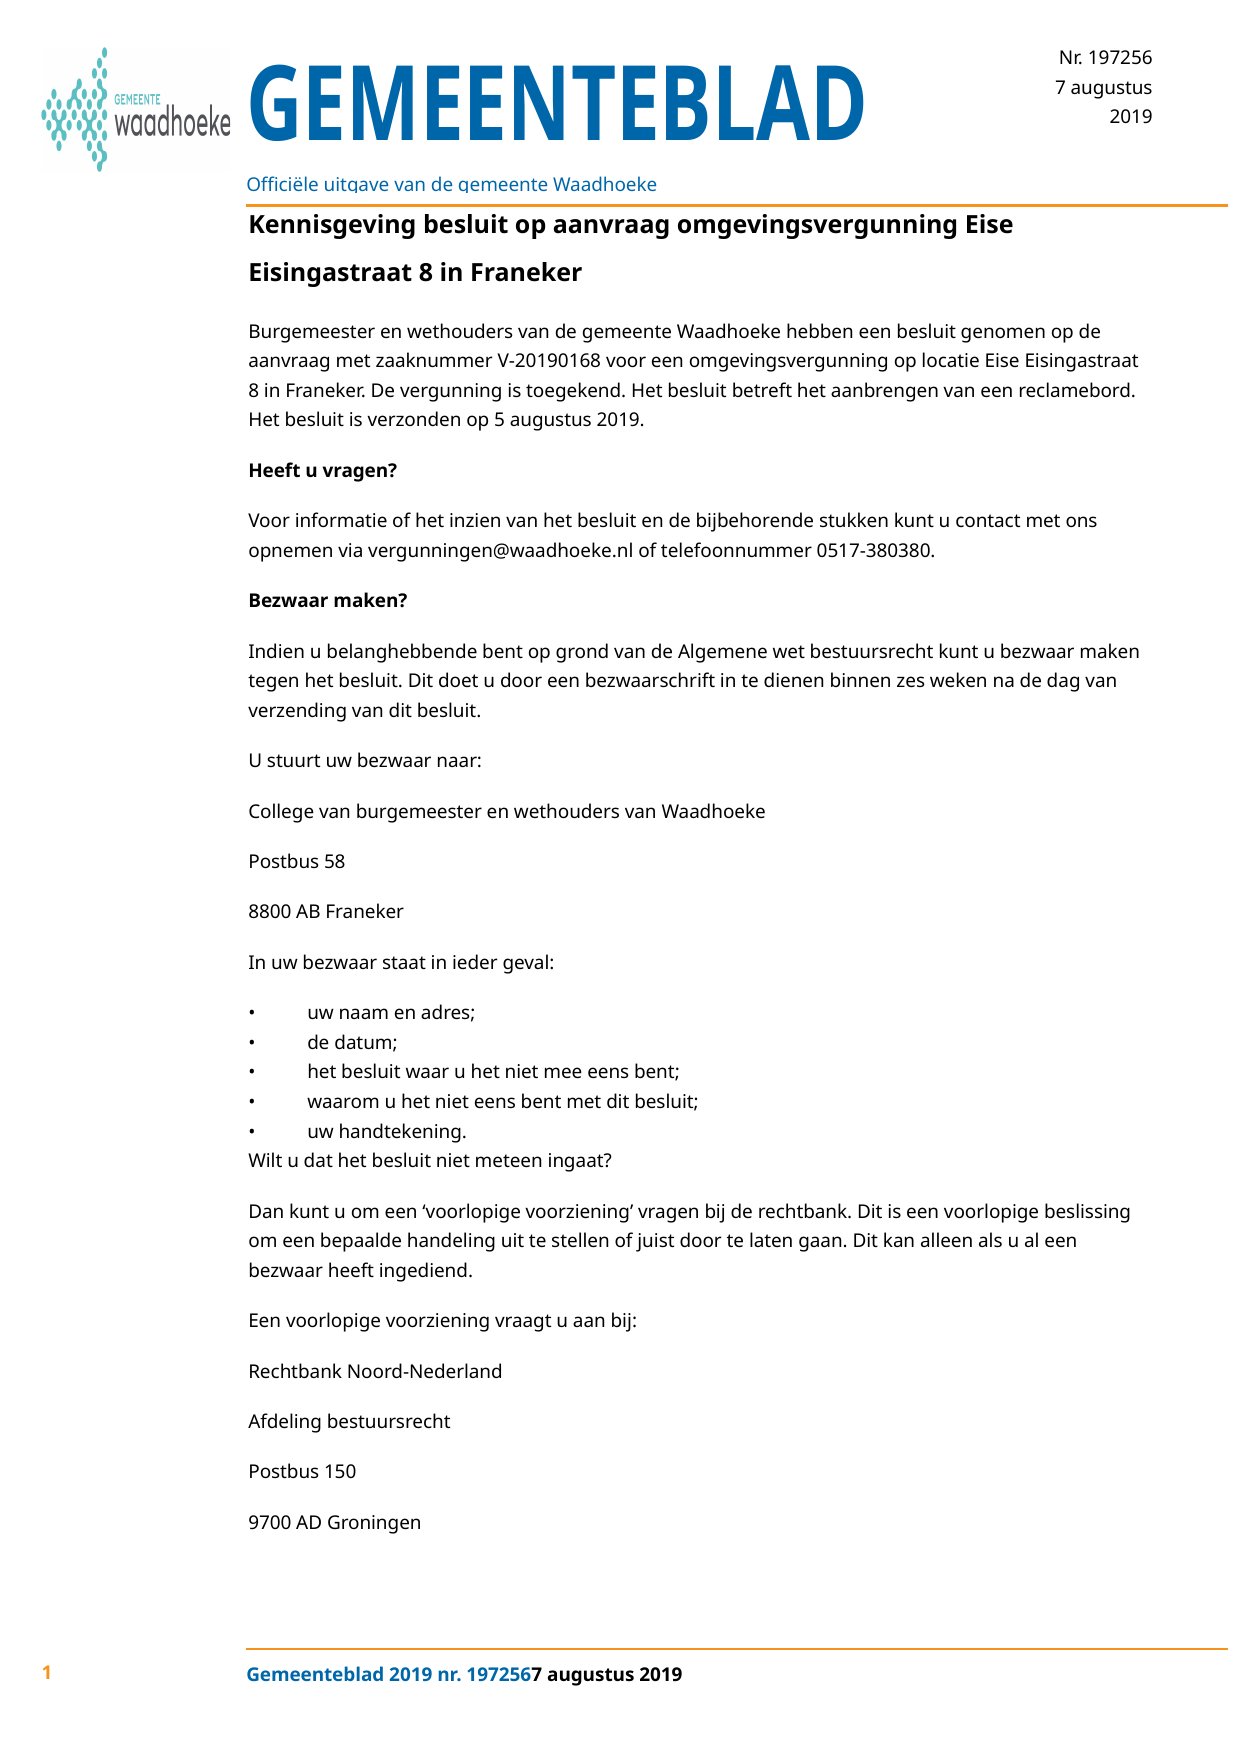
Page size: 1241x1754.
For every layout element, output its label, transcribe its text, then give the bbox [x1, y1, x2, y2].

text Postbus 150 [248, 1459, 1152, 1484]
text Voor informatie of het inzien van het besluit en de bijbehorende stukken kunt u contact met ons opnemen via vergunningen@waadhoeke.nl of telefoonnummer 0517-380380. [248, 507, 1152, 563]
list het besluit waar u het niet mee eens bent; [248, 1059, 1152, 1084]
list uw handtekening. [248, 1118, 1152, 1144]
text Afdeling bestuursrecht [248, 1408, 1152, 1434]
text College van burgemeester en wethouders van Waadhoeke [248, 798, 1152, 824]
text Heeft u vragen? [248, 457, 1152, 483]
text Postbus 58 [248, 848, 1152, 874]
picture [41, 47, 231, 172]
list waarom u het niet eens bent met dit besluit; [248, 1088, 1152, 1114]
text Een voorlopige voorziening vraagt u aan bij: [248, 1307, 1152, 1333]
text 9700 AD Groningen [248, 1509, 1152, 1535]
text 8800 AB Franeker [248, 899, 1152, 924]
text Indien u belanghebbende bent op grond van de Algemene wet bestuursrecht kunt u bezwaar maken tegen het besluit. Dit doet u door een bezwaarschrift in te dienen binnen zes weken na de dag van verzending van dit besluit. [248, 638, 1152, 723]
text Kennisgeving besluit op aanvraag omgevingsvergunning Eise Eisingastraat 8 in Franeker [248, 207, 1152, 288]
text Burgemeester en wethouders van de gemeente Waadhoeke hebben een besluit genomen op de aanvraag met zaaknummer V-20190168 voor een omgevingsvergunning op locatie Eise Eisingastraat 8 in Franeker. De vergunning is toegekend. Het besluit betreft het aanbrengen van een reclamebord. Het besluit is verzonden op 5 augustus 2019. [248, 318, 1152, 432]
text Rechtbank Noord-Nederland [248, 1358, 1152, 1384]
text In uw bezwaar staat in ieder geval: [248, 949, 1152, 975]
text Dan kunt u om een ‘voorlopige voorziening’ vragen bij de rechtbank. Dit is een voorlopige beslissing om een bepaalde handeling uit te stellen of juist door te laten gaan. Dit kan alleen als u al een bezwaar heeft ingediend. [248, 1198, 1152, 1283]
text Bezwaar maken? [248, 587, 1152, 613]
text Wilt u dat het besluit niet meteen ingaat? [248, 1147, 1152, 1173]
list uw naam en adres; [248, 999, 1152, 1025]
list de datum; [248, 1029, 1152, 1055]
text U stuurt uw bezwaar naar: [248, 747, 1152, 773]
